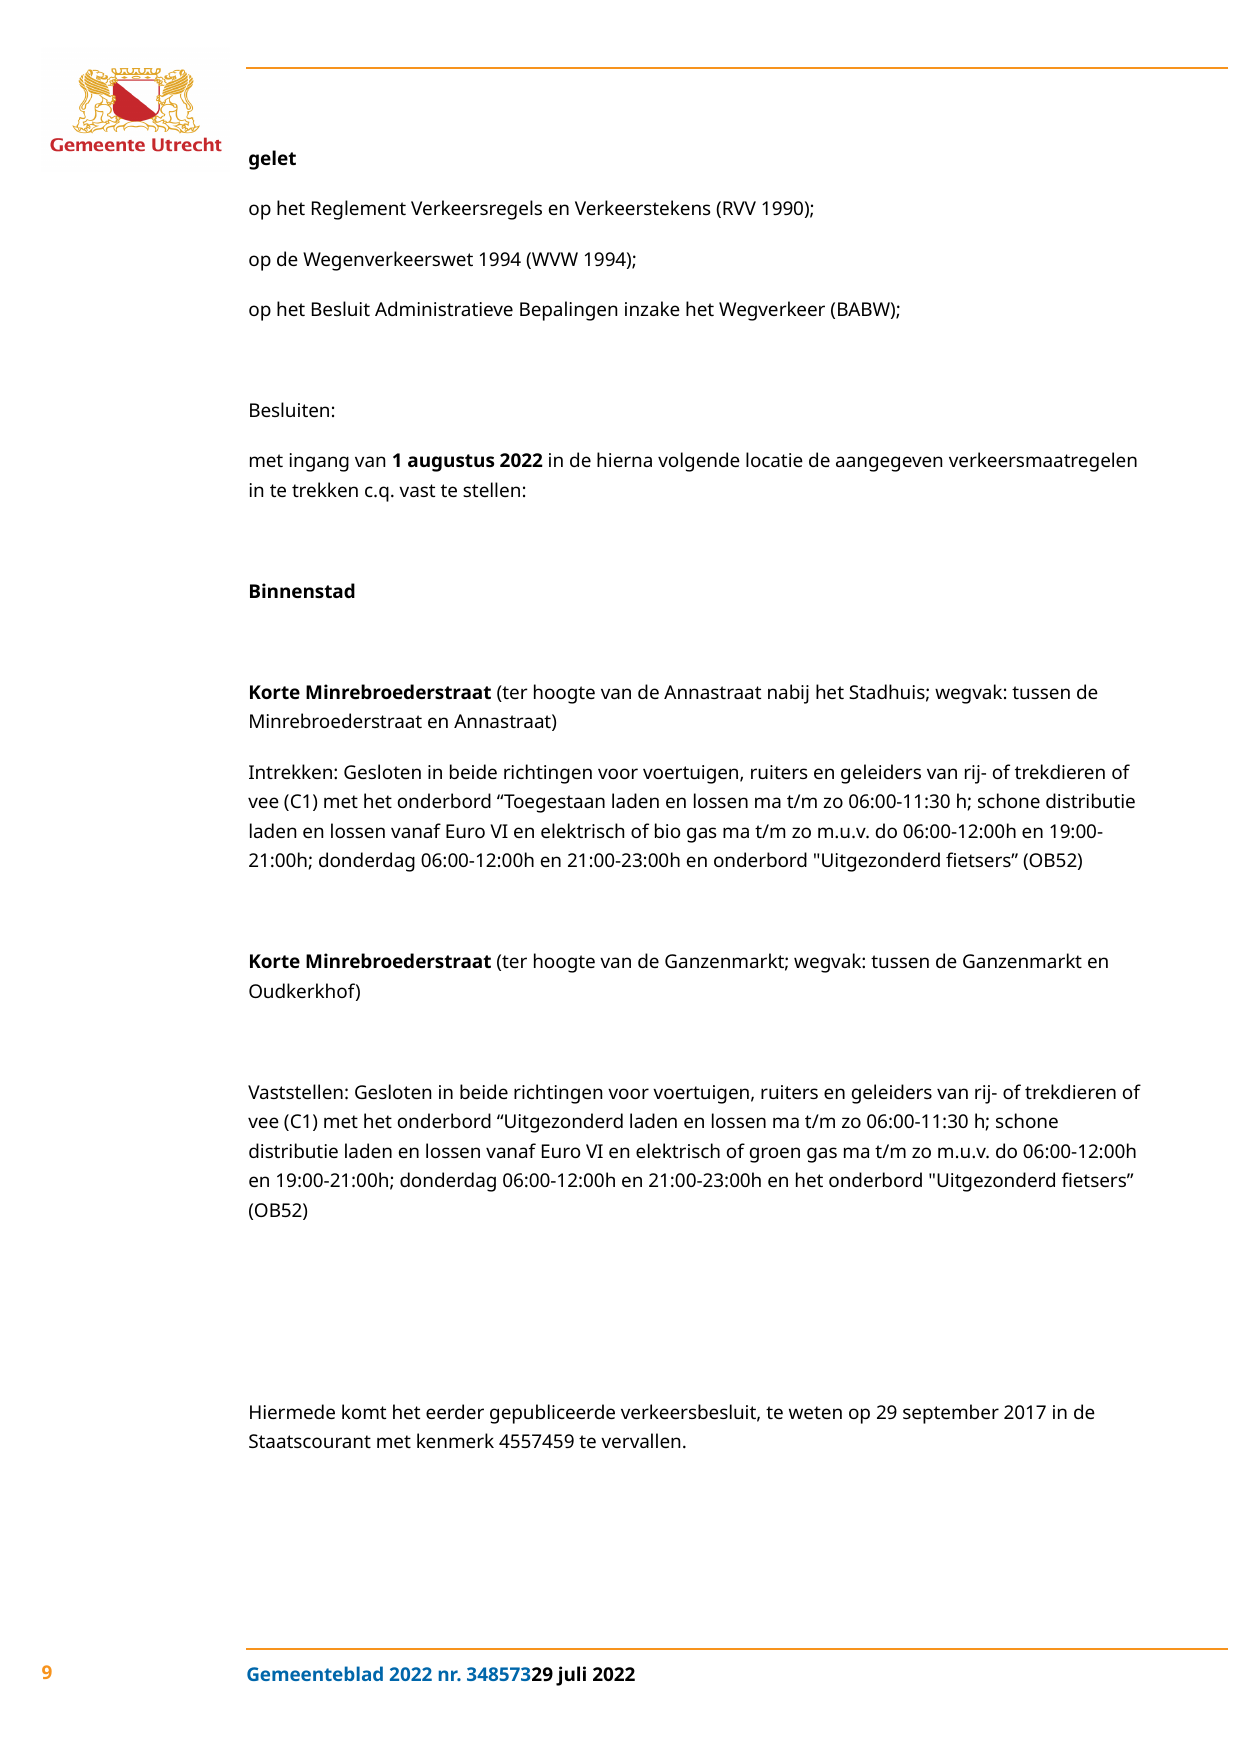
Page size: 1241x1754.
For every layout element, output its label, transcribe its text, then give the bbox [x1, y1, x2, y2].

text Vaststellen: Gesloten in beide richtingen voor voertuigen, ruiters en geleiders van rij- of trekdieren of vee (C1) met het onderbord “Uitgezonderd laden en lossen ma t/m zo 06:00-11:30 h; schone distributie laden en lossen vanaf Euro VI en elektrisch of groen gas ma t/m zo m.u.v. do 06:00-12:00h en 19:00-21:00h; donderdag 06:00-12:00h en 21:00-23:00h en het onderbord "Uitgezonderd fietsers” (OB52) [248, 1079, 1152, 1223]
text met ingang van 1 augustus 2022 in de hierna volgende locatie de aangegeven verkeersmaatregelen in te trekken c.q. vast te stellen: [248, 448, 1152, 503]
text Hiermede komt het eerder gepubliceerde verkeersbesluit, te weten op 29 september 2017 in de Staatscourant met kenmerk 4557459 te vervallen. [248, 1399, 1152, 1454]
text op het Besluit Administratieve Bepalingen inzake het Wegverkeer (BABW); [248, 296, 1152, 322]
text op het Reglement Verkeersregels en Verkeerstekens (RVV 1990); [248, 196, 1152, 221]
text Binnenstad [248, 578, 1152, 604]
picture [41, 47, 231, 172]
text Besluiten: [248, 397, 1152, 423]
text Intrekken: Gesloten in beide richtingen voor voertuigen, ruiters en geleiders van rij- of trekdieren of vee (C1) met het onderbord “Toegestaan laden en lossen ma t/m zo 06:00-11:30 h; schone distributie laden en lossen vanaf Euro VI en elektrisch of bio gas ma t/m zo m.u.v. do 06:00-12:00h en 19:00-21:00h; donderdag 06:00-12:00h en 21:00-23:00h en onderbord "Uitgezonderd fietsers” (OB52) [248, 759, 1152, 873]
text Korte Minrebroederstraat (ter hoogte van de Ganzenmarkt; wegvak: tussen de Ganzenmarkt en Oudkerkhof) [248, 948, 1152, 1004]
text op de Wegenverkeerswet 1994 (WVW 1994); [248, 246, 1152, 272]
text Korte Minrebroederstraat (ter hoogte van de Annastraat nabij het Stadhuis; wegvak: tussen de Minrebroederstraat en Annastraat) [248, 679, 1152, 734]
text gelet [248, 145, 1152, 171]
